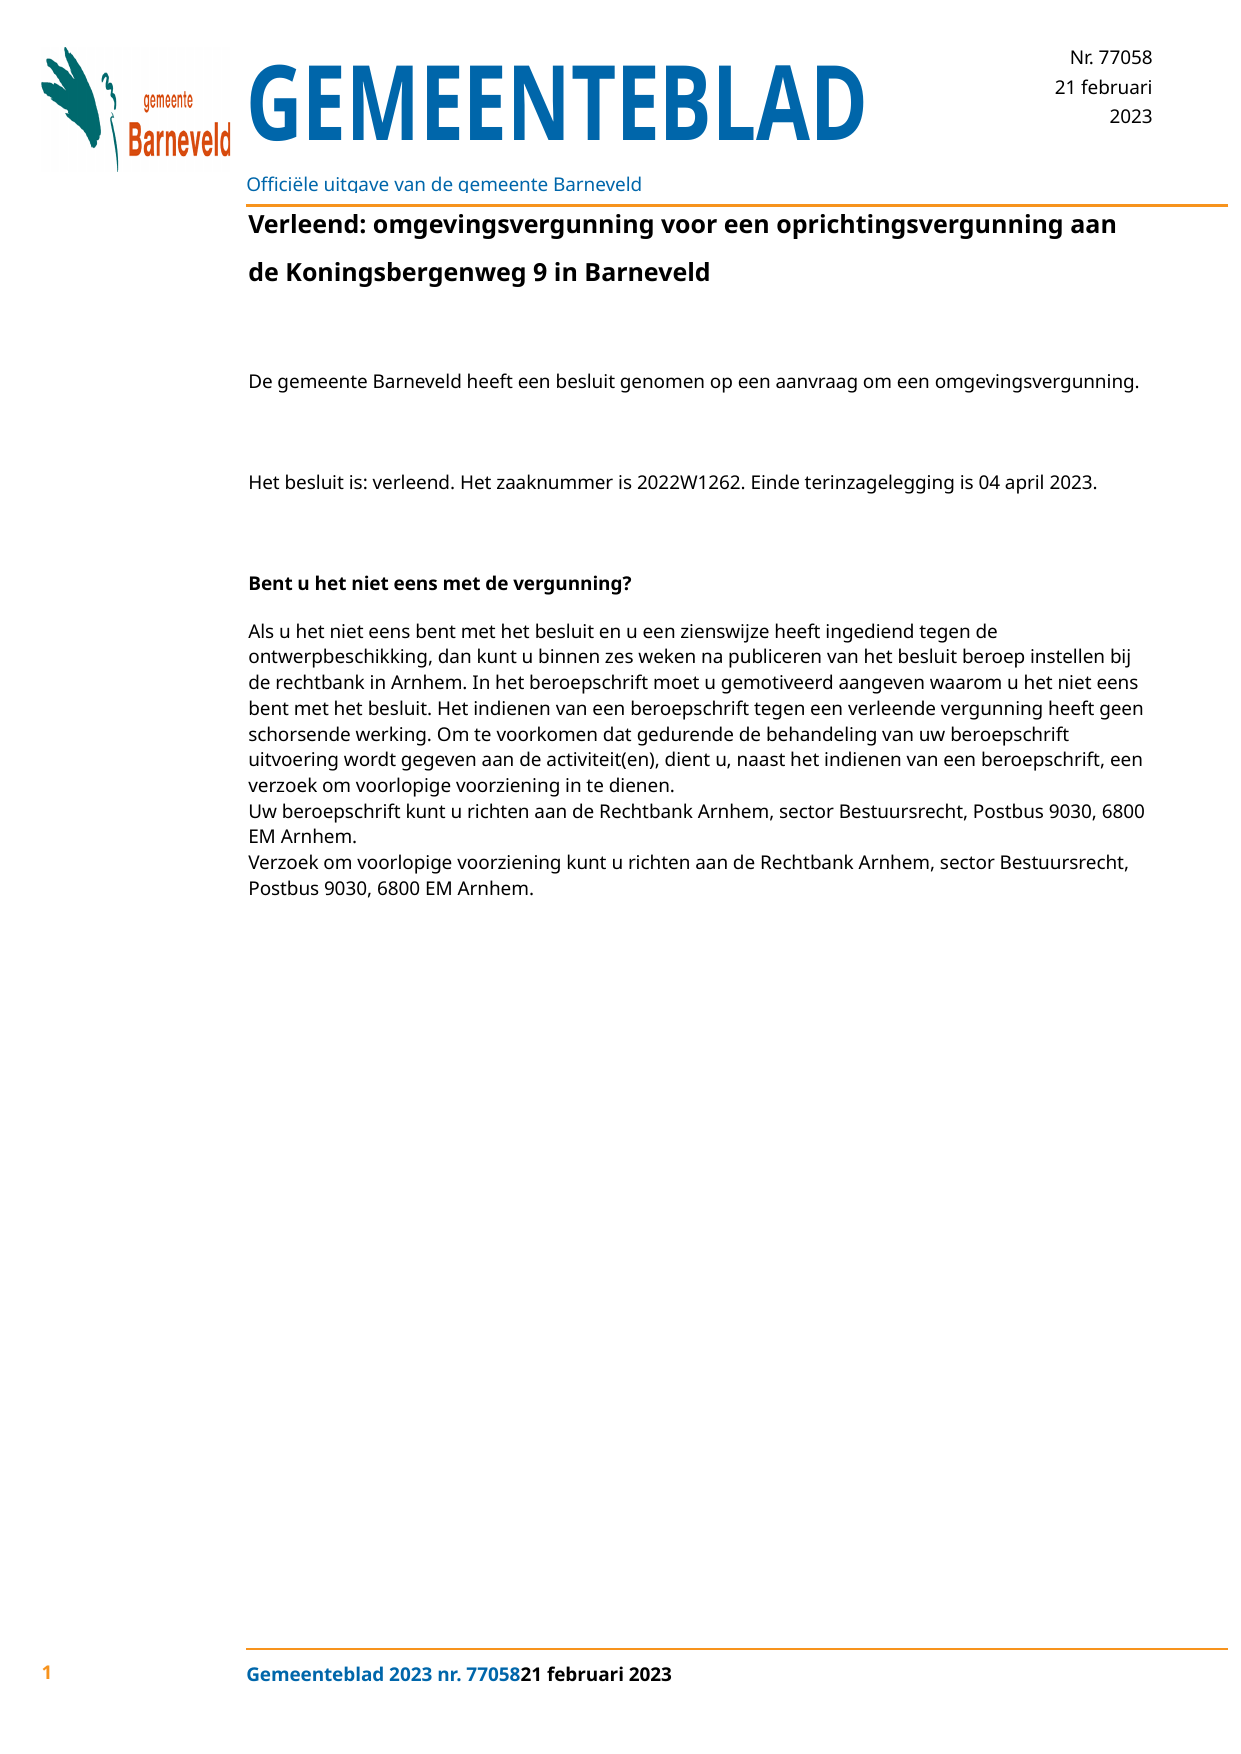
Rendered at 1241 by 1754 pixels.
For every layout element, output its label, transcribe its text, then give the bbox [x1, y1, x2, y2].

text Verleend: omgevingsvergunning voor een oprichtingsvergunning aan de Koningsbergenweg 9 in Barneveld [248, 207, 1152, 288]
text Als u het niet eens bent met het besluit en u een zienswijze heeft ingediend tegen de ontwerpbeschikking, dan kunt u binnen zes weken na publiceren van het besluit beroep instellen bij de rechtbank in Arnhem. In het beroepschrift moet u gemotiveerd aangeven waarom u het niet eens bent met het besluit. Het indienen van een beroepschrift tegen een verleende vergunning heeft geen schorsende werking. Om te voorkomen dat gedurende de behandeling van uw beroepschrift uitvoering wordt gegeven aan de activiteit(en), dient u, naast het indienen van een beroepschrift, een verzoek om voorlopige voorziening in te dienen. [248, 618, 1152, 798]
text Bent u het niet eens met de vergunning? [248, 570, 1152, 596]
text De gemeente Barneveld heeft een besluit genomen op een aanvraag om een omgevingsvergunning. [248, 368, 1152, 394]
text Het besluit is: verleend. Het zaaknummer is 2022W1262. Einde terinzagelegging is 04 april 2023. [248, 469, 1152, 495]
text Uw beroepschrift kunt u richten aan de Rechtbank Arnhem, sector Bestuursrecht, Postbus 9030, 6800 EM Arnhem. [248, 798, 1152, 849]
text Verzoek om voorlopige voorziening kunt u richten aan de Rechtbank Arnhem, sector Bestuursrecht, Postbus 9030, 6800 EM Arnhem. [248, 849, 1152, 901]
picture [41, 47, 231, 172]
